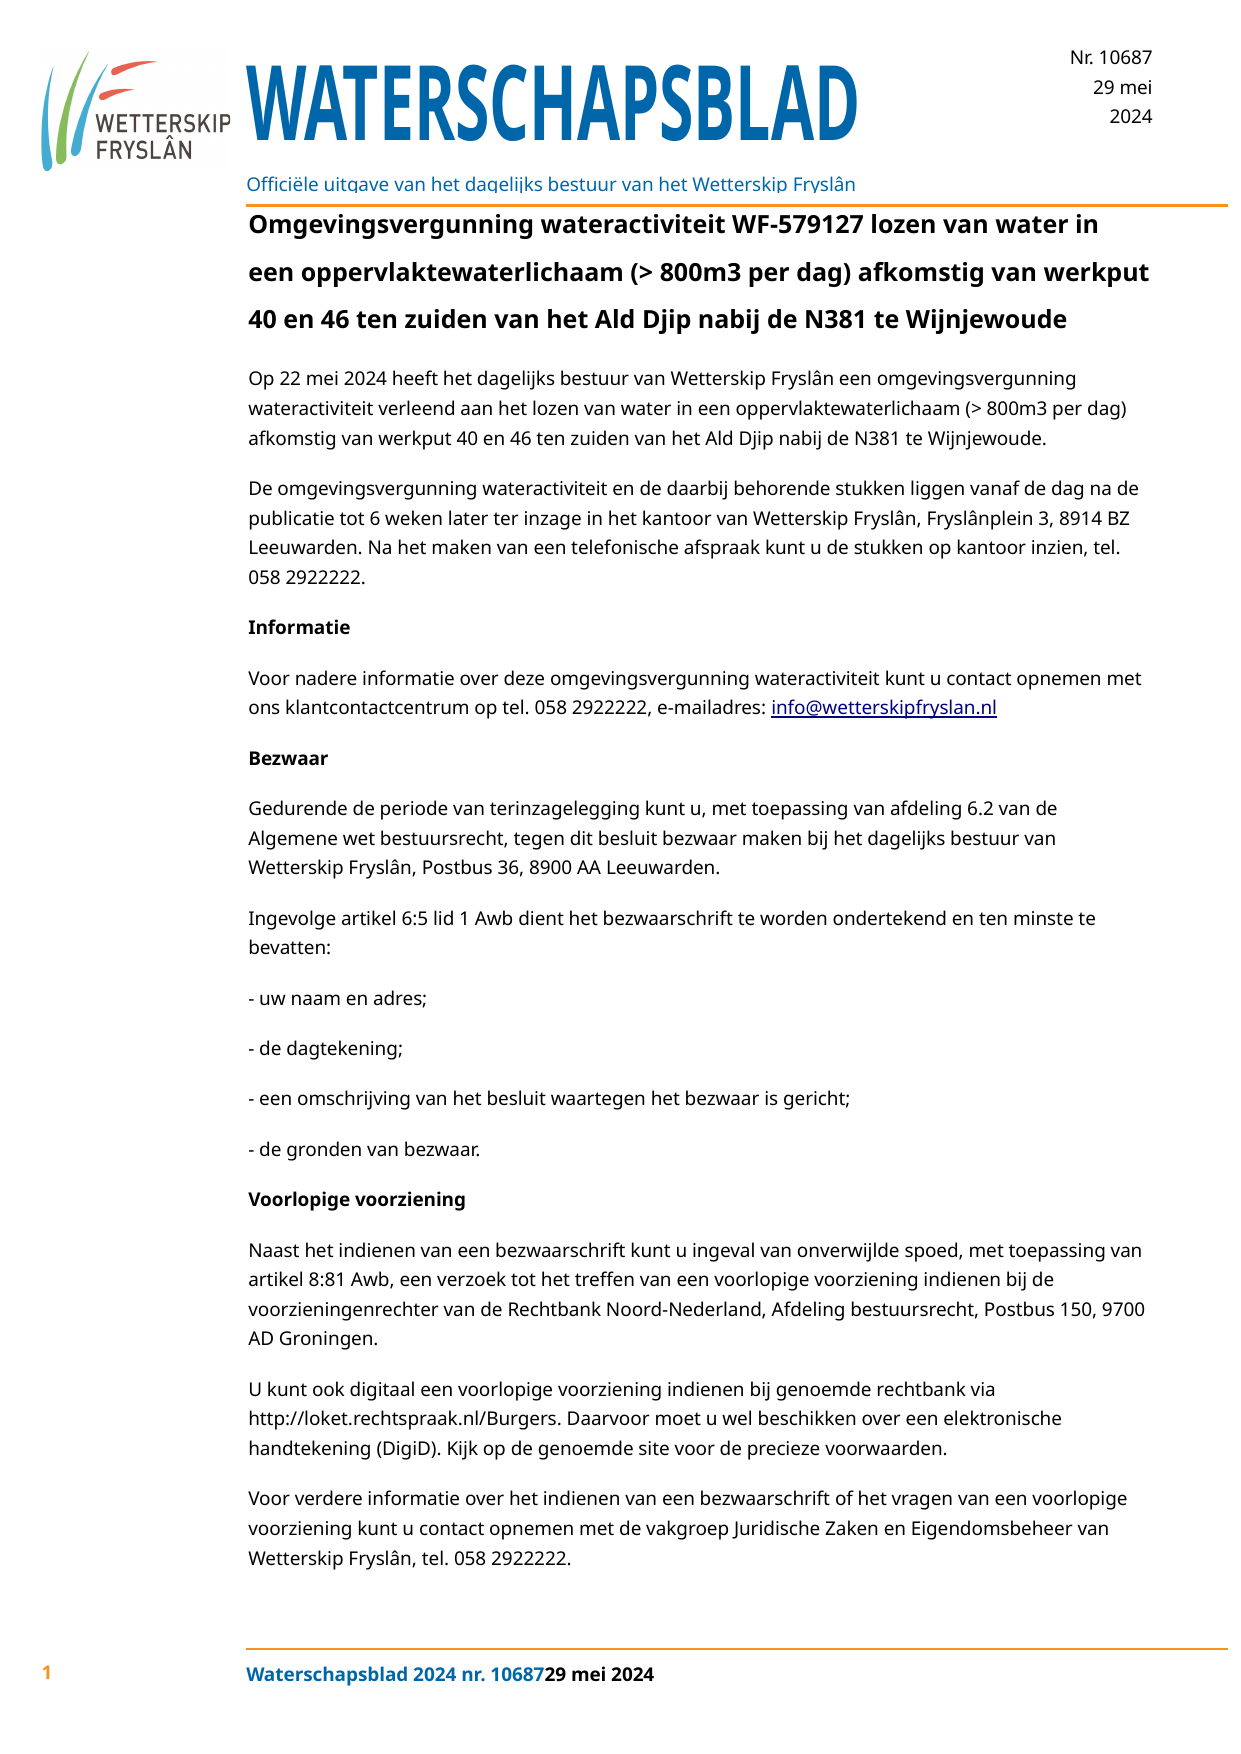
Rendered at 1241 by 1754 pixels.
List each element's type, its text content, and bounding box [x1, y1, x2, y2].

text - uw naam en adres; [248, 985, 1152, 1010]
text Ingevolge artikel 6:5 lid 1 Awb dient het bezwaarschrift te worden ondertekend en ten minste te bevatten: [248, 905, 1152, 960]
text - de gronden van bezwaar. [248, 1136, 1152, 1162]
text Bezwaar [248, 745, 1152, 770]
text Op 22 mei 2024 heeft het dagelijks bestuur van Wetterskip Fryslân een omgevingsvergunning wateractiviteit verleend aan het lozen van water in een oppervlaktewaterlichaam (> 800m3 per dag) afkomstig van werkput 40 en 46 ten zuiden van het Ald Djip nabij de N381 te Wijnjewoude. [248, 366, 1152, 450]
text Gedurende de periode van terinzagelegging kunt u, met toepassing van afdeling 6.2 van de Algemene wet bestuursrecht, tegen dit besluit bezwaar maken bij het dagelijks bestuur van Wetterskip Fryslân, Postbus 36, 8900 AA Leeuwarden. [248, 795, 1152, 880]
text Omgevingsvergunning wateractiviteit WF-579127 lozen van water in een oppervlaktewaterlichaam (> 800m3 per dag) afkomstig van werkput 40 en 46 ten zuiden van het Ald Djip nabij de N381 te Wijnjewoude [248, 207, 1152, 336]
text De omgevingsvergunning wateractiviteit en de daarbij behorende stukken liggen vanaf de dag na de publicatie tot 6 weken later ter inzage in het kantoor van Wetterskip Fryslân, Fryslânplein 3, 8914 BZ Leeuwarden. Na het maken van een telefonische afspraak kunt u de stukken op kantoor inzien, tel. 058 2922222. [248, 475, 1152, 589]
picture [41, 47, 231, 172]
text Voor verdere informatie over het indienen van een bezwaarschrift of het vragen van een voorlopige voorziening kunt u contact opnemen met de vakgroep Juridische Zaken en Eigendomsbeheer van Wetterskip Fryslân, tel. 058 2922222. [248, 1486, 1152, 1570]
text Voor nadere informatie over deze omgevingsvergunning wateractiviteit kunt u contact opnemen met ons klantcontactcentrum op tel. 058 2922222, e-mailadres: info@wetterskipfryslan.nl [248, 665, 1152, 720]
text Naast het indienen van een bezwaarschrift kunt u ingeval van onverwijlde spoed, met toepassing van artikel 8:81 Awb, een verzoek tot het treffen van een voorlopige voorziening indienen bij de voorzieningenrechter van de Rechtbank Noord-Nederland, Afdeling bestuursrecht, Postbus 150, 9700 AD Groningen. [248, 1237, 1152, 1351]
text - de dagtekening; [248, 1035, 1152, 1061]
text - een omschrijving van het besluit waartegen het bezwaar is gericht; [248, 1086, 1152, 1111]
text Informatie [248, 614, 1152, 640]
text U kunt ook digitaal een voorlopige voorziening indienen bij genoemde rechtbank via http://loket.rechtspraak.nl/Burgers. Daarvoor moet u wel beschikken over een elektronische handtekening (DigiD). Kijk op de genoemde site voor de precieze voorwaarden. [248, 1376, 1152, 1461]
text Voorlopige voorziening [248, 1186, 1152, 1212]
